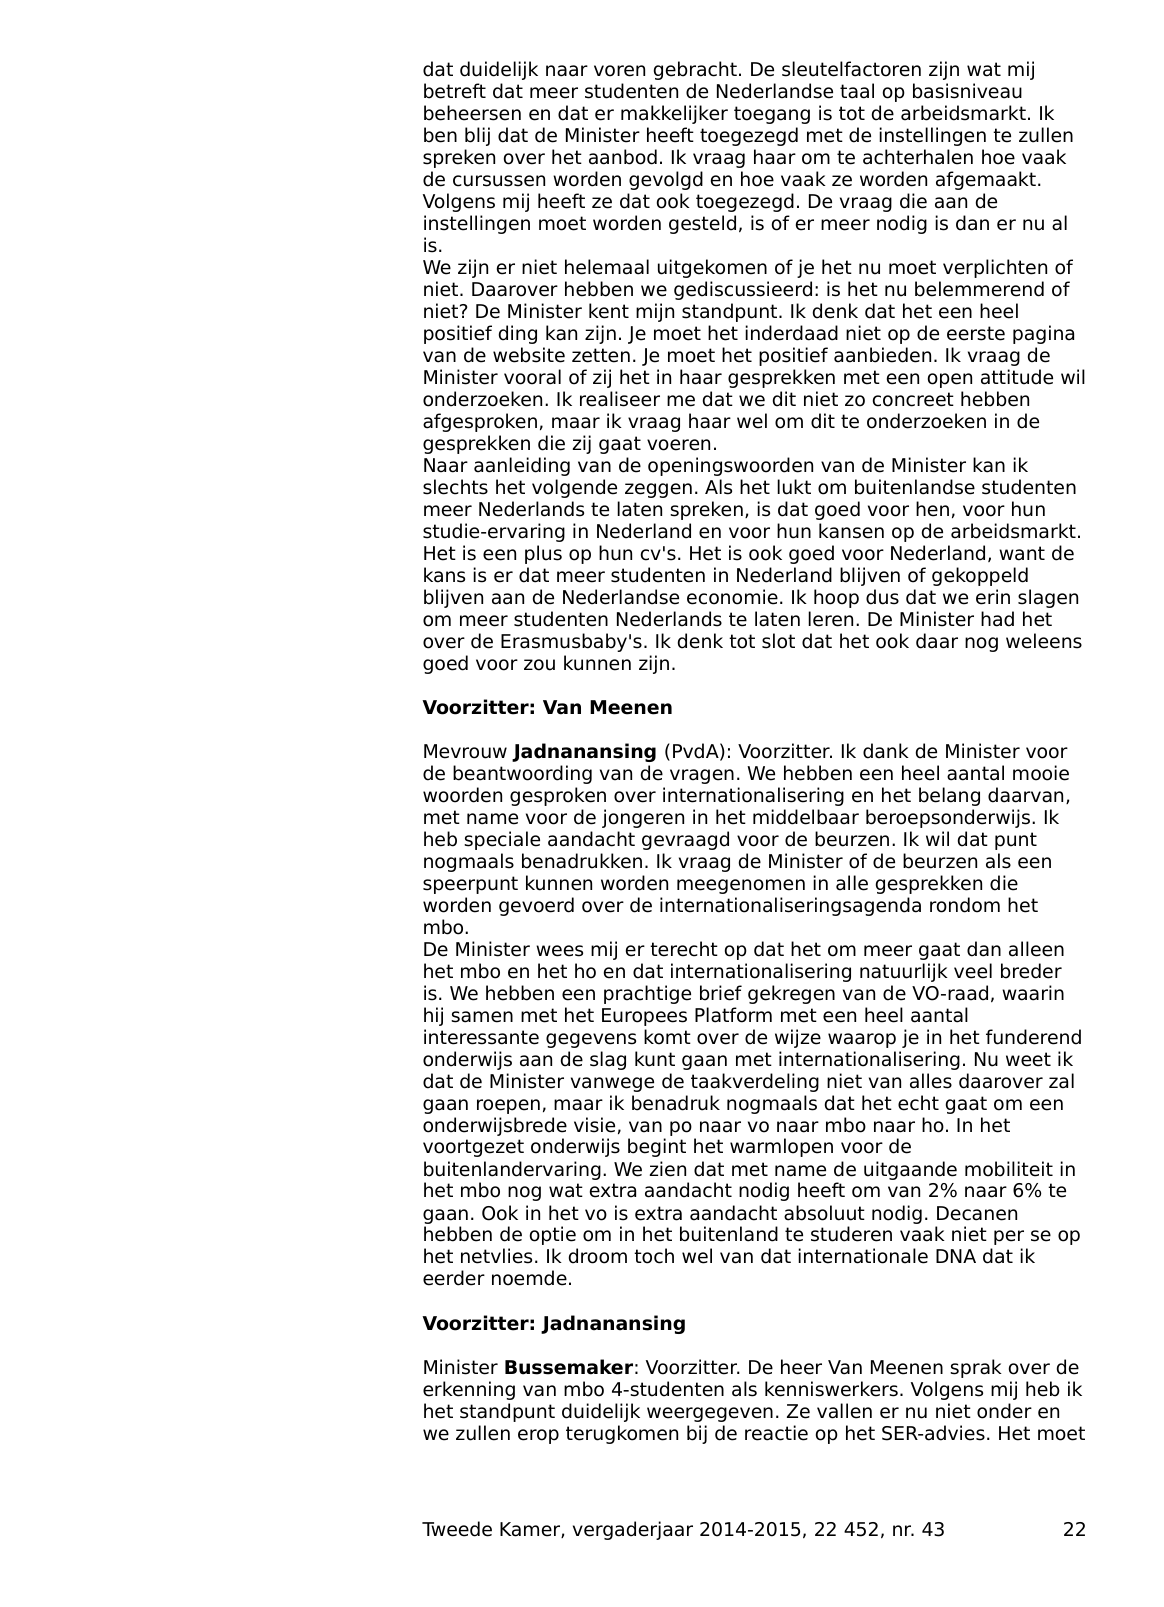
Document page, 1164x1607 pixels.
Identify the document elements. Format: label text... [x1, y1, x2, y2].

text dat duidelijk naar voren gebracht. De sleutelfactoren zijn wat mij betreft dat meer studenten de Nederlandse taal op basisniveau beheersen en dat er makkelijker toegang is tot de arbeidsmarkt. Ik ben blij dat de Minister heeft toegezegd met de instellingen te zullen spreken over het aanbod. Ik vraag haar om te achterhalen hoe vaak de cursussen worden gevolgd en hoe vaak ze worden afgemaakt. Volgens mij heeft ze dat ook toegezegd. De vraag die aan de instellingen moet worden gesteld, is of er meer nodig is dan er nu al is. [422, 59, 1087, 257]
subtitle Voorzitter: Van Meenen [422, 697, 1087, 719]
text Minister Bussemaker: Voorzitter. De heer Van Meenen sprak over de erkenning van mbo 4-studenten als kenniswerkers. Volgens mij heb ik het standpunt duidelijk weergegeven. Ze vallen er nu niet onder en we zullen erop terugkomen bij de reactie op het SER-advies. Het moet [422, 1357, 1087, 1444]
subtitle Voorzitter: Jadnanansing [422, 1312, 1087, 1334]
text De Minister wees mij er terecht op dat het om meer gaat dan alleen het mbo en het ho en dat internationalisering natuurlijk veel breder is. We hebben een prachtige brief gekregen van de VO-raad, waarin hij samen met het Europees Platform met een heel aantal interessante gegevens komt over de wijze waarop je in het funderend onderwijs aan de slag kunt gaan met internationalisering. Nu weet ik dat de Minister vanwege de taakverdeling niet van alles daarover zal gaan roepen, maar ik benadruk nogmaals dat het echt gaat om een onderwijsbrede visie, van po naar vo naar mbo naar ho. In het voortgezet onderwijs begint het warmlopen voor de buitenlandervaring. We zien dat met name de uitgaande mobiliteit in het mbo nog wat extra aandacht nodig heeft om van 2% naar 6% te gaan. Ook in het vo is extra aandacht absoluut nodig. Decanen hebben de optie om in het buitenland te studeren vaak niet per se op het netvlies. Ik droom toch wel van dat internationale DNA dat ik eerder noemde. [422, 939, 1087, 1290]
text We zijn er niet helemaal uitgekomen of je het nu moet verplichten of niet. Daarover hebben we gediscussieerd: is het nu belemmerend of niet? De Minister kent mijn standpunt. Ik denk dat het een heel positief ding kan zijn. Je moet het inderdaad niet op de eerste pagina van de website zetten. Je moet het positief aanbieden. Ik vraag de Minister vooral of zij het in haar gesprekken met een open attitude wil onderzoeken. Ik realiseer me dat we dit niet zo concreet hebben afgesproken, maar ik vraag haar wel om dit te onderzoeken in de gesprekken die zij gaat voeren. [422, 257, 1087, 455]
text Mevrouw Jadnanansing (PvdA): Voorzitter. Ik dank de Minister voor de beantwoording van de vragen. We hebben een heel aantal mooie woorden gesproken over internationalisering en het belang daarvan, met name voor de jongeren in het middelbaar beroepsonderwijs. Ik heb speciale aandacht gevraagd voor de beurzen. Ik wil dat punt nogmaals benadrukken. Ik vraag de Minister of de beurzen als een speerpunt kunnen worden meegenomen in alle gesprekken die worden gevoerd over de internationaliseringsagenda rondom het mbo. [422, 741, 1087, 939]
text Naar aanleiding van de openingswoorden van de Minister kan ik slechts het volgende zeggen. Als het lukt om buitenlandse studenten meer Nederlands te laten spreken, is dat goed voor hen, voor hun studie-ervaring in Nederland en voor hun kansen op de arbeidsmarkt. Het is een plus op hun cv's. Het is ook goed voor Nederland, want de kans is er dat meer studenten in Nederland blijven of gekoppeld blijven aan de Nederlandse economie. Ik hoop dus dat we erin slagen om meer studenten Nederlands te laten leren. De Minister had het over de Erasmusbaby's. Ik denk tot slot dat het ook daar nog weleens goed voor zou kunnen zijn. [422, 455, 1087, 674]
